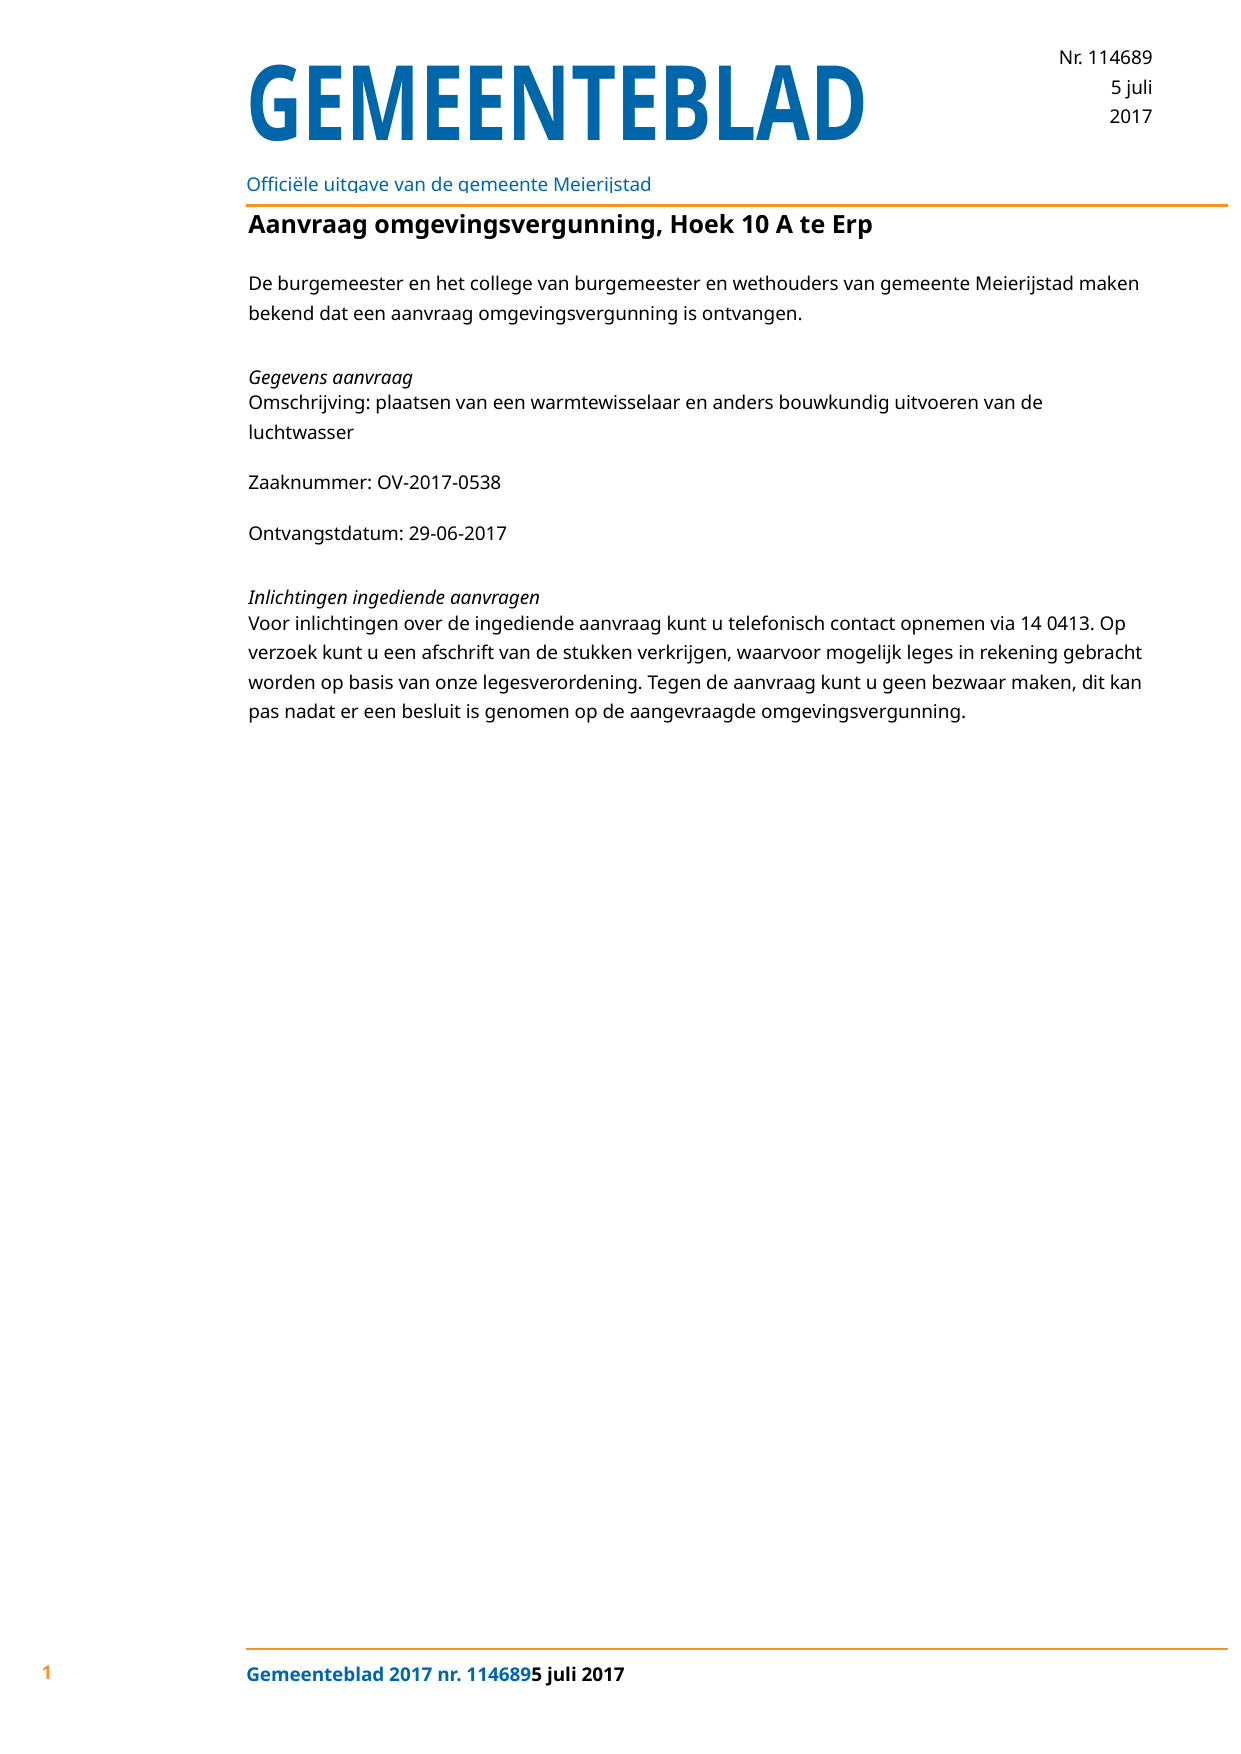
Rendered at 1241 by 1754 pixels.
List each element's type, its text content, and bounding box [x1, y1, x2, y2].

text De burgemeester en het college van burgemeester en wethouders van gemeente Meierijstad maken bekend dat een aanvraag omgevingsvergunning is ontvangen. [248, 270, 1152, 326]
text Voor inlichtingen over de ingediende aanvraag kunt u telefonisch contact opnemen via 14 0413. Op verzoek kunt u een afschrift van de stukken verkrijgen, waarvoor mogelijk leges in rekening gebracht worden op basis van onze legesverordening. Tegen de aanvraag kunt u geen bezwaar maken, dit kan pas nadat er een besluit is genomen op de aangevraagde omgevingsvergunning. [248, 610, 1152, 724]
text Aanvraag omgevingsvergunning, Hoek 10 A te Erp [248, 207, 1152, 241]
text Gegevens aanvraag [248, 364, 1152, 389]
text Zaaknummer: OV-2017-0538 [248, 469, 1152, 495]
text Inlichtingen ingediende aanvragen [248, 584, 1152, 610]
text Ontvangstdatum: 29-06-2017 [248, 520, 1152, 546]
text Omschrijving: plaatsen van een warmtewisselaar en anders bouwkundig uitvoeren van de luchtwasser [248, 389, 1152, 445]
picture [41, 47, 231, 172]
